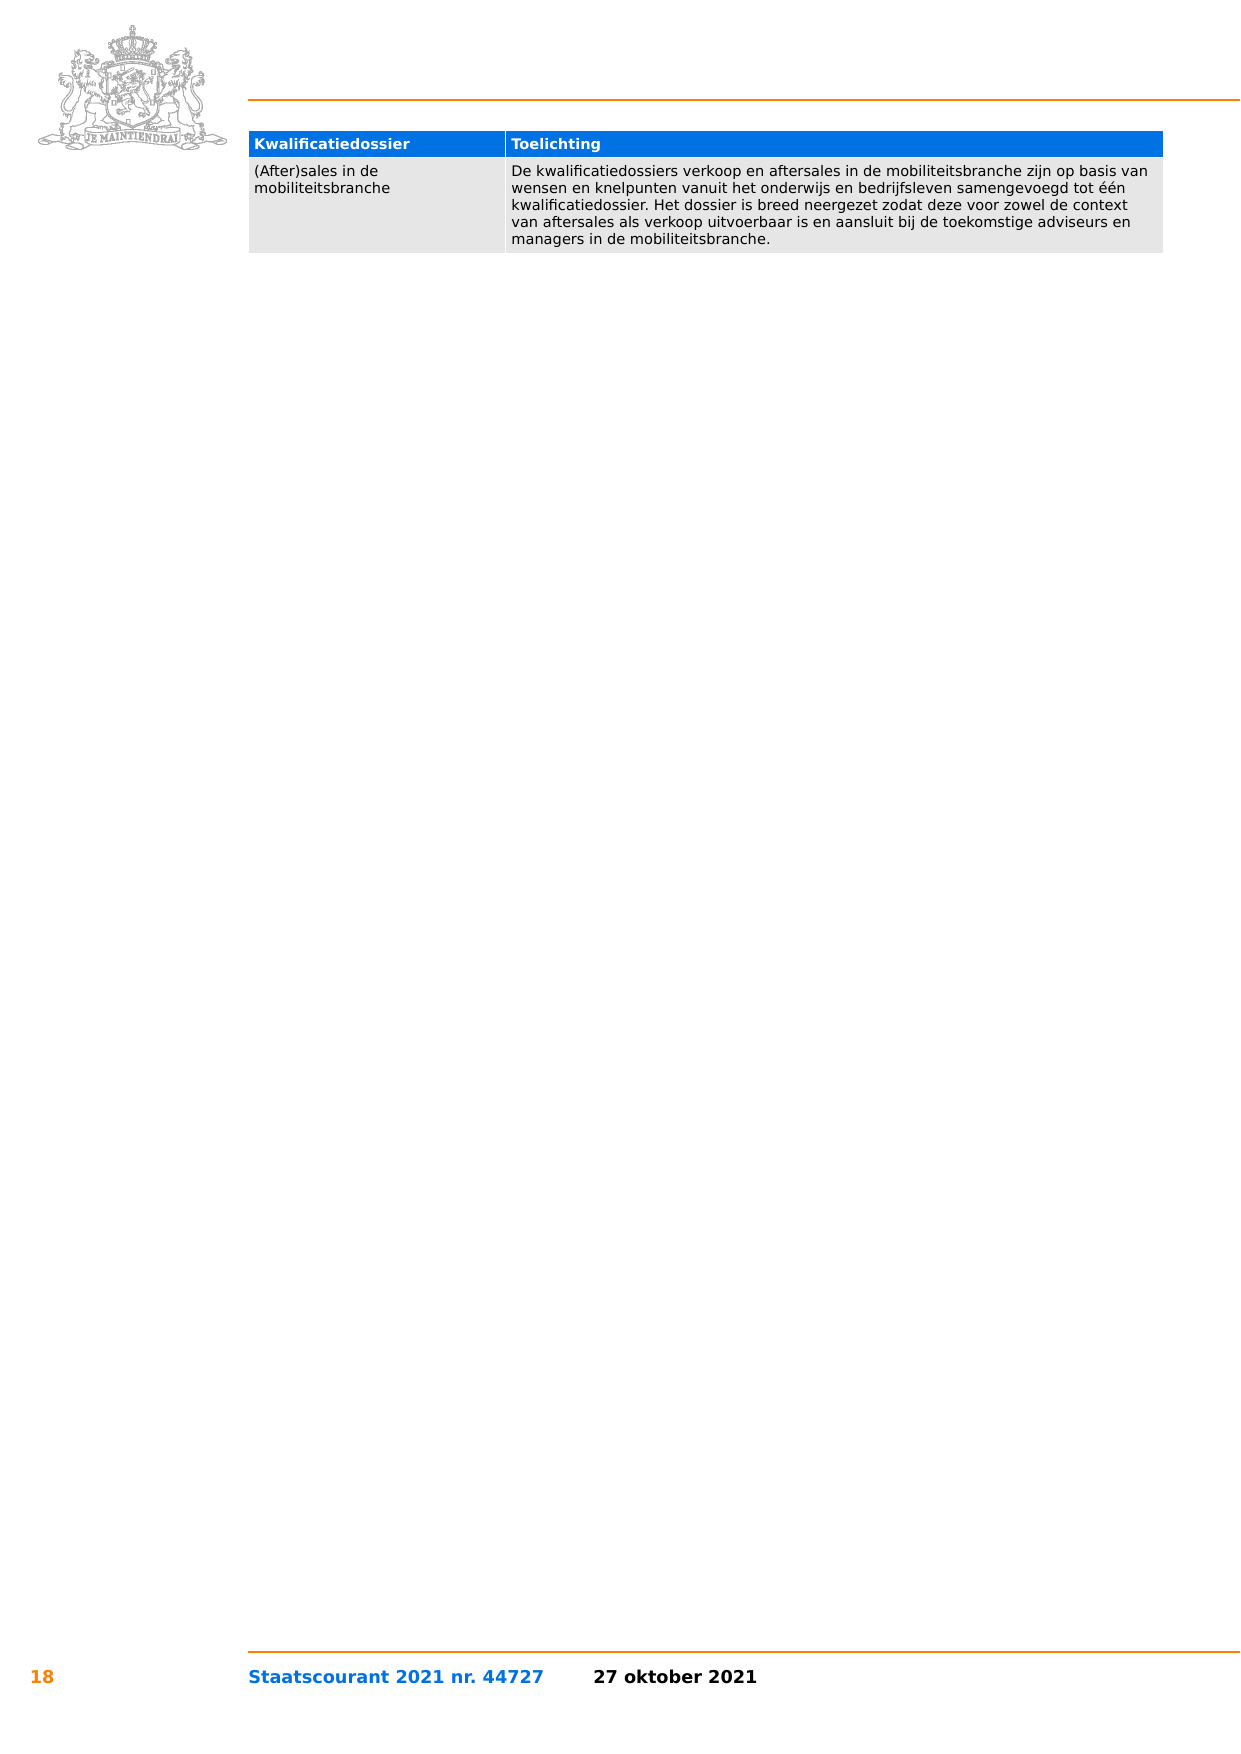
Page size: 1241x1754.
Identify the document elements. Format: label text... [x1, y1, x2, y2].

table_header Toelichting [506, 131, 1163, 157]
table_header Kwalificatiedossier [249, 131, 505, 157]
picture [38, 25, 227, 150]
table_cell De kwalificatiedossiers verkoop en aftersales in de mobiliteitsbranche zijn op basis van wensen en knelpunten vanuit het onderwijs en bedrijfsleven samengevoegd tot één kwalificatiedossier. Het dossier is breed neergezet zodat deze voor zowel de context van aftersales als verkoop uitvoerbaar is en aansluit bij de toekomstige adviseurs en managers in de mobiliteitsbranche. [506, 158, 1163, 253]
table_cell (After)sales in de mobiliteitsbranche [249, 158, 505, 253]
